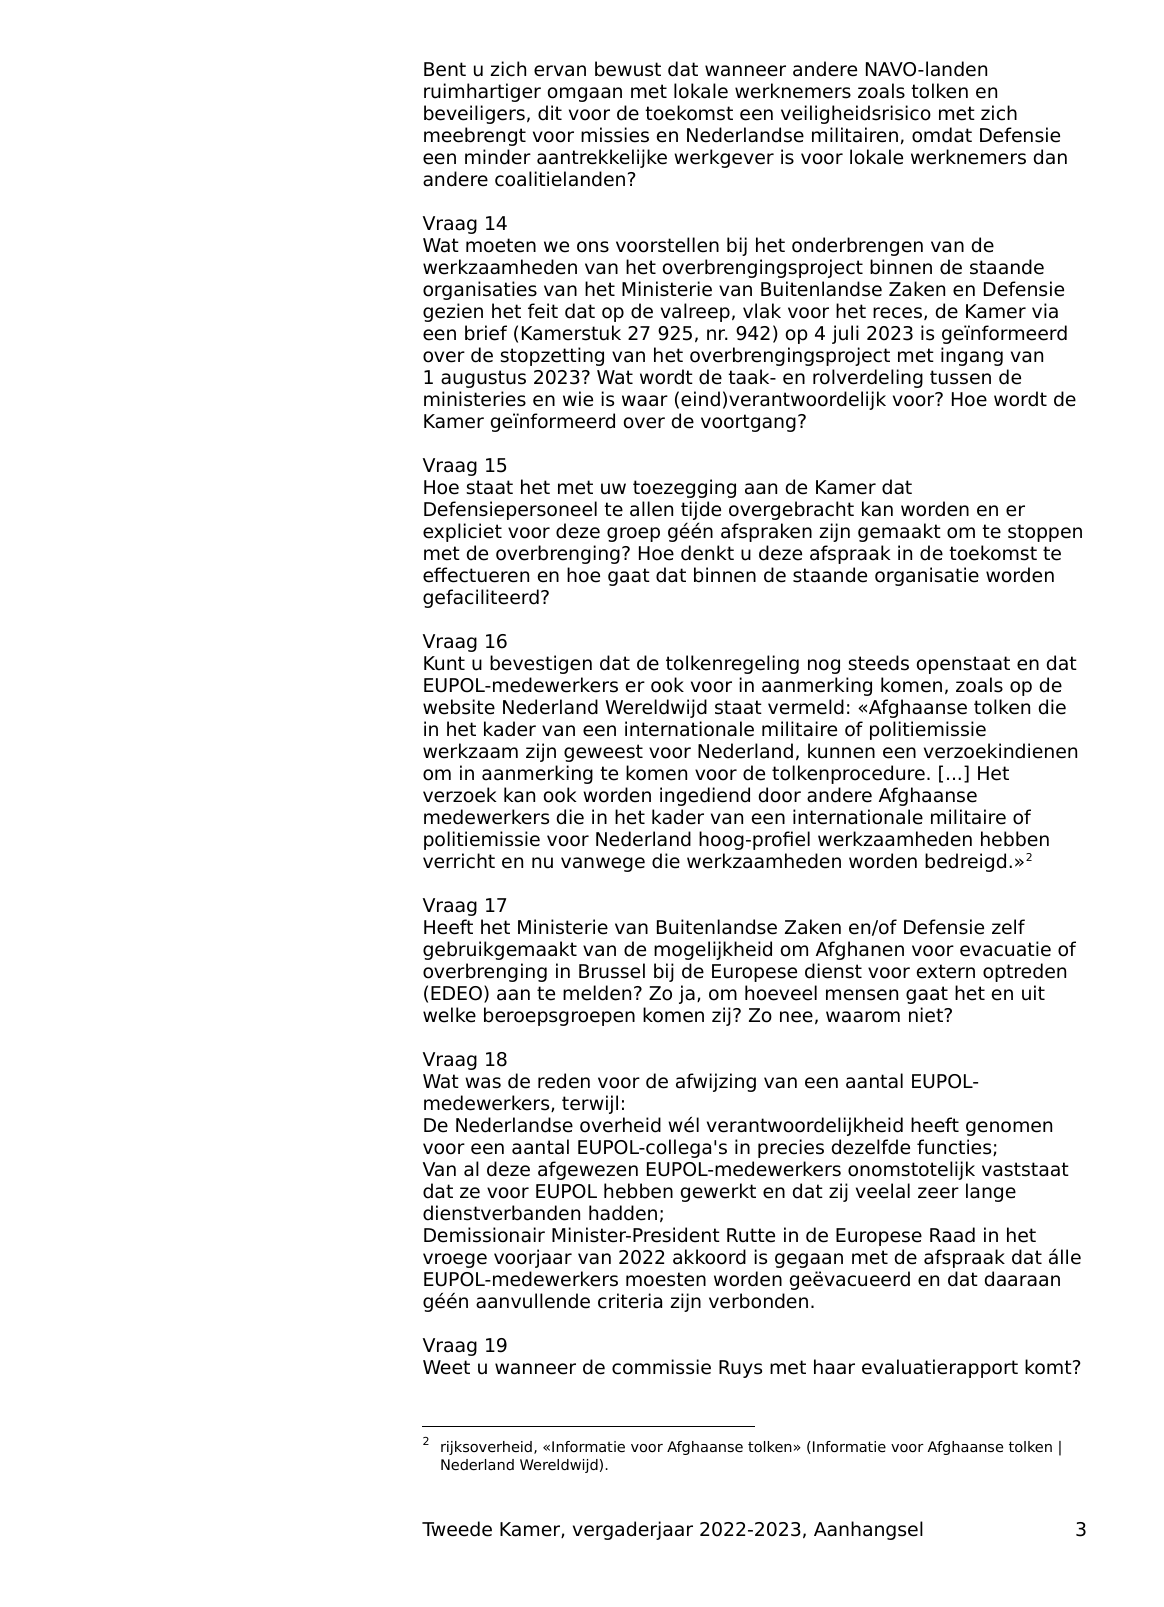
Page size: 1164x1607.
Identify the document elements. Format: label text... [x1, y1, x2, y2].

text Weet u wanneer de commissie Ruys met haar evaluatierapport komt? [422, 1357, 1087, 1379]
text Wat was de reden voor de afwijzing van een aantal EUPOL-medewerkers, terwijl: [422, 1071, 1087, 1115]
text rijksoverheid, «Informatie voor Afghaanse tolken» (Informatie voor Afghaanse tolken | Nederland Wereldwijd). [422, 1435, 1087, 1474]
text Vraag 14 [422, 213, 1087, 235]
text Kunt u bevestigen dat de tolkenregeling nog steeds openstaat en dat EUPOL-medewerkers er ook voor in aanmerking komen, zoals op de website Nederland Wereldwijd staat vermeld: «Afghaanse tolken die in het kader van een internationale militaire of politiemissie werkzaam zijn geweest voor Nederland, kunnen een verzoekindienen om in aanmerking te komen voor de tolkenprocedure. [...] Het verzoek kan ook worden ingediend door andere Afghaanse medewerkers die in het kader van een internationale militaire of politiemissie voor Nederland hoog-profiel werkzaamheden hebben verricht en nu vanwege die werkzaamheden worden bedreigd.» [422, 653, 1087, 873]
text Vraag 17 [422, 895, 1087, 917]
text De Nederlandse overheid wél verantwoordelijkheid heeft genomen voor een aantal EUPOL-collega's in precies dezelfde functies; [422, 1115, 1087, 1159]
text Van al deze afgewezen EUPOL-medewerkers onomstotelijk vaststaat dat ze voor EUPOL hebben gewerkt en dat zij veelal zeer lange dienstverbanden hadden; [422, 1159, 1087, 1225]
text Wat moeten we ons voorstellen bij het onderbrengen van de werkzaamheden van het overbrengingsproject binnen de staande organisaties van het Ministerie van Buitenlandse Zaken en Defensie gezien het feit dat op de valreep, vlak voor het reces, de Kamer via een brief (Kamerstuk 27 925, nr. 942) op 4 juli 2023 is geïnformeerd over de stopzetting van het overbrengingsproject met ingang van 1 augustus 2023? Wat wordt de taak- en rolverdeling tussen de ministeries en wie is waar (eind)verantwoordelijk voor? Hoe wordt de Kamer geïnformeerd over de voortgang? [422, 235, 1087, 433]
text Heeft het Ministerie van Buitenlandse Zaken en/of Defensie zelf gebruikgemaakt van de mogelijkheid om Afghanen voor evacuatie of overbrenging in Brussel bij de Europese dienst voor extern optreden (EDEO) aan te melden? Zo ja, om hoeveel mensen gaat het en uit welke beroepsgroepen komen zij? Zo nee, waarom niet? [422, 917, 1087, 1027]
text Vraag 16 [422, 631, 1087, 653]
text Vraag 15 [422, 455, 1087, 477]
text Hoe staat het met uw toezegging aan de Kamer dat Defensiepersoneel te allen tijde overgebracht kan worden en er expliciet voor deze groep géén afspraken zijn gemaakt om te stoppen met de overbrenging? Hoe denkt u deze afspraak in de toekomst te effectueren en hoe gaat dat binnen de staande organisatie worden gefaciliteerd? [422, 477, 1087, 609]
text Vraag 19 [422, 1335, 1087, 1357]
text Bent u zich ervan bewust dat wanneer andere NAVO-landen ruimhartiger omgaan met lokale werknemers zoals tolken en beveiligers, dit voor de toekomst een veiligheidsrisico met zich meebrengt voor missies en Nederlandse militairen, omdat Defensie een minder aantrekkelijke werkgever is voor lokale werknemers dan andere coalitielanden? [422, 59, 1087, 191]
text Vraag 18 [422, 1049, 1087, 1071]
text Demissionair Minister-President Rutte in de Europese Raad in het vroege voorjaar van 2022 akkoord is gegaan met de afspraak dat álle EUPOL-medewerkers moesten worden geëvacueerd en dat daaraan géén aanvullende criteria zijn verbonden. [422, 1225, 1087, 1313]
